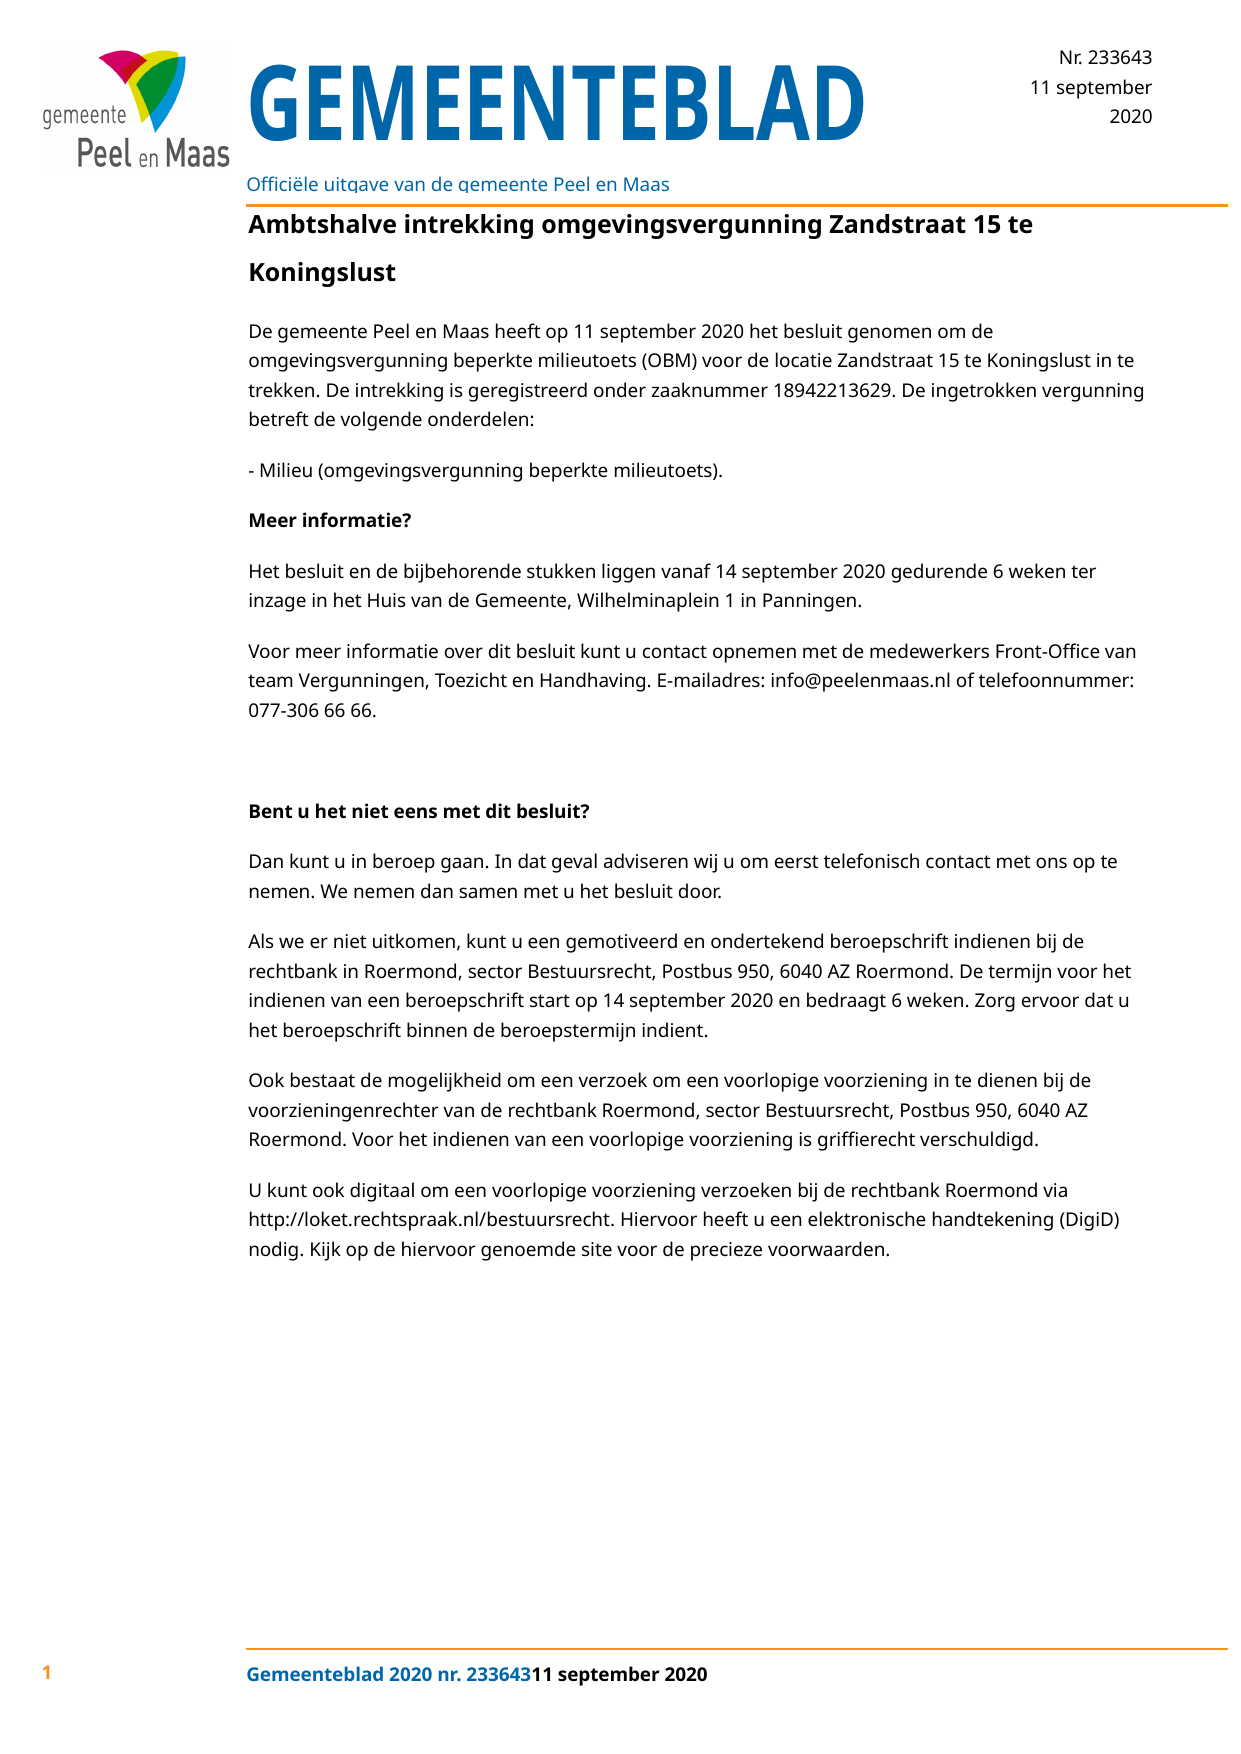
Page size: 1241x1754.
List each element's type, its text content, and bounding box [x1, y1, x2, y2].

text - Milieu (omgevingsvergunning beperkte milieutoets). [248, 457, 1152, 483]
text Als we er niet uitkomen, kunt u een gemotiveerd en ondertekend beroepschrift indienen bij de rechtbank in Roermond, sector Bestuursrecht, Postbus 950, 6040 AZ Roermond. De termijn voor het indienen van een beroepschrift start op 14 september 2020 en bedraagt 6 weken. Zorg ervoor dat u het beroepschrift binnen de beroepstermijn indient. [248, 928, 1152, 1043]
text Ook bestaat de mogelijkheid om een verzoek om een voorlopige voorziening in te dienen bij de voorzieningenrechter van de rechtbank Roermond, sector Bestuursrecht, Postbus 950, 6040 AZ Roermond. Voor het indienen van een voorlopige voorziening is griffierecht verschuldigd. [248, 1067, 1152, 1152]
picture [41, 47, 231, 172]
text Ambtshalve intrekking omgevingsvergunning Zandstraat 15 te Koningslust [248, 207, 1152, 288]
text Dan kunt u in beroep gaan. In dat geval adviseren wij u om eerst telefonisch contact met ons op te nemen. We nemen dan samen met u het besluit door. [248, 848, 1152, 904]
text De gemeente Peel en Maas heeft op 11 september 2020 het besluit genomen om de omgevingsvergunning beperkte milieutoets (OBM) voor de locatie Zandstraat 15 te Koningslust in te trekken. De intrekking is geregistreerd onder zaaknummer 18942213629. De ingetrokken vergunning betreft de volgende onderdelen: [248, 318, 1152, 432]
text Meer informatie? [248, 507, 1152, 533]
text U kunt ook digitaal om een voorlopige voorziening verzoeken bij de rechtbank Roermond via http://loket.rechtspraak.nl/bestuursrecht. Hiervoor heeft u een elektronische handtekening (DigiD) nodig. Kijk op de hiervoor genoemde site voor de precieze voorwaarden. [248, 1177, 1152, 1262]
text Bent u het niet eens met dit besluit? [248, 798, 1152, 824]
text Voor meer informatie over dit besluit kunt u contact opnemen met de medewerkers Front-Office van team Vergunningen, Toezicht en Handhaving. E-mailadres: info@peelenmaas.nl of telefoonnummer: 077-306 66 66. [248, 638, 1152, 723]
text Het besluit en de bijbehorende stukken liggen vanaf 14 september 2020 gedurende 6 weken ter inzage in het Huis van de Gemeente, Wilhelminaplein 1 in Panningen. [248, 558, 1152, 613]
